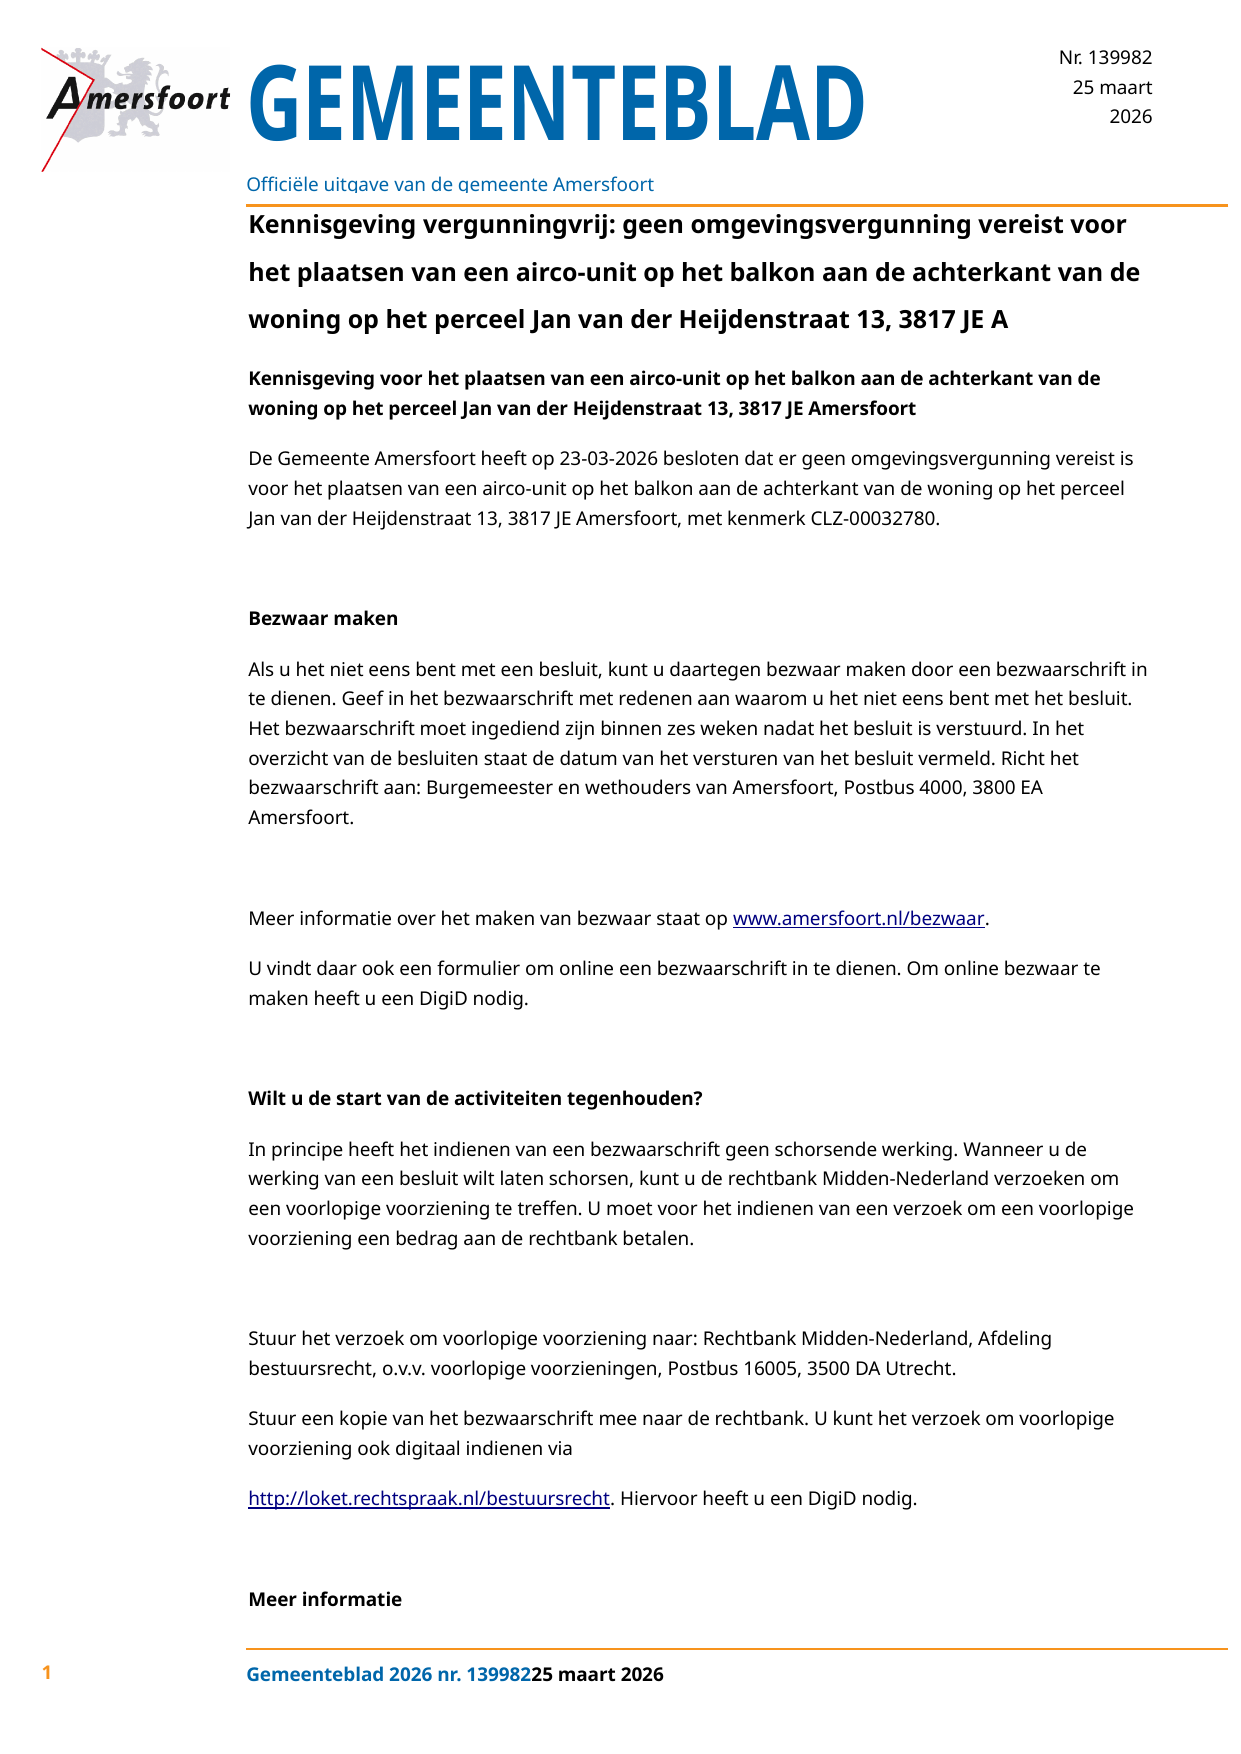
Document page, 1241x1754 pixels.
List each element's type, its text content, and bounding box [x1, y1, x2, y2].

picture [41, 47, 231, 172]
text Meer informatie [248, 1586, 1152, 1612]
text Stuur een kopie van het bezwaarschrift mee naar de rechtbank. U kunt het verzoek om voorlopige voorziening ook digitaal indienen via [248, 1406, 1152, 1461]
text http://loket.rechtspraak.nl/bestuursrecht. Hiervoor heeft u een DigiD nodig. [248, 1486, 1152, 1511]
text In principe heeft het indienen van een bezwaarschrift geen schorsende werking. Wanneer u de werking van een besluit wilt laten schorsen, kunt u de rechtbank Midden-Nederland verzoeken om een voorlopige voorziening te treffen. U moet voor het indienen van een verzoek om een voorlopige voorziening een bedrag aan de rechtbank betalen. [248, 1136, 1152, 1250]
text Meer informatie over het maken van bezwaar staat op www.amersfoort.nl/bezwaar. [248, 905, 1152, 930]
text De Gemeente Amersfoort heeft op 23-03-2026 besloten dat er geen omgevingsvergunning vereist is voor het plaatsen van een airco-unit op het balkon aan de achterkant van de woning op het perceel Jan van der Heijdenstraat 13, 3817 JE Amersfoort, met kenmerk CLZ-00032780. [248, 446, 1152, 530]
text Kennisgeving vergunningvrij: geen omgevingsvergunning vereist voor het plaatsen van een airco-unit op het balkon aan de achterkant van de woning op het perceel Jan van der Heijdenstraat 13, 3817 JE A [248, 207, 1152, 336]
text Als u het niet eens bent met een besluit, kunt u daartegen bezwaar maken door een bezwaarschrift in te dienen. Geef in het bezwaarschrift met redenen aan waarom u het niet eens bent met het besluit. Het bezwaarschrift moet ingediend zijn binnen zes weken nadat het besluit is verstuurd. In het overzicht van de besluiten staat de datum van het versturen van het besluit vermeld. Richt het bezwaarschrift aan: Burgemeester en wethouders van Amersfoort, Postbus 4000, 3800 EA Amersfoort. [248, 656, 1152, 829]
text Stuur het verzoek om voorlopige voorziening naar: Rechtbank Midden-Nederland, Afdeling bestuursrecht, o.v.v. voorlopige voorzieningen, Postbus 16005, 3500 DA Utrecht. [248, 1326, 1152, 1381]
text Wilt u de start van de activiteiten tegenhouden? [248, 1086, 1152, 1111]
text Kennisgeving voor het plaatsen van een airco-unit op het balkon aan de achterkant van de woning op het perceel Jan van der Heijdenstraat 13, 3817 JE Amersfoort [248, 366, 1152, 421]
text Bezwaar maken [248, 606, 1152, 631]
text U vindt daar ook een formulier om online een bezwaarschrift in te dienen. Om online bezwaar te maken heeft u een DigiD nodig. [248, 955, 1152, 1010]
